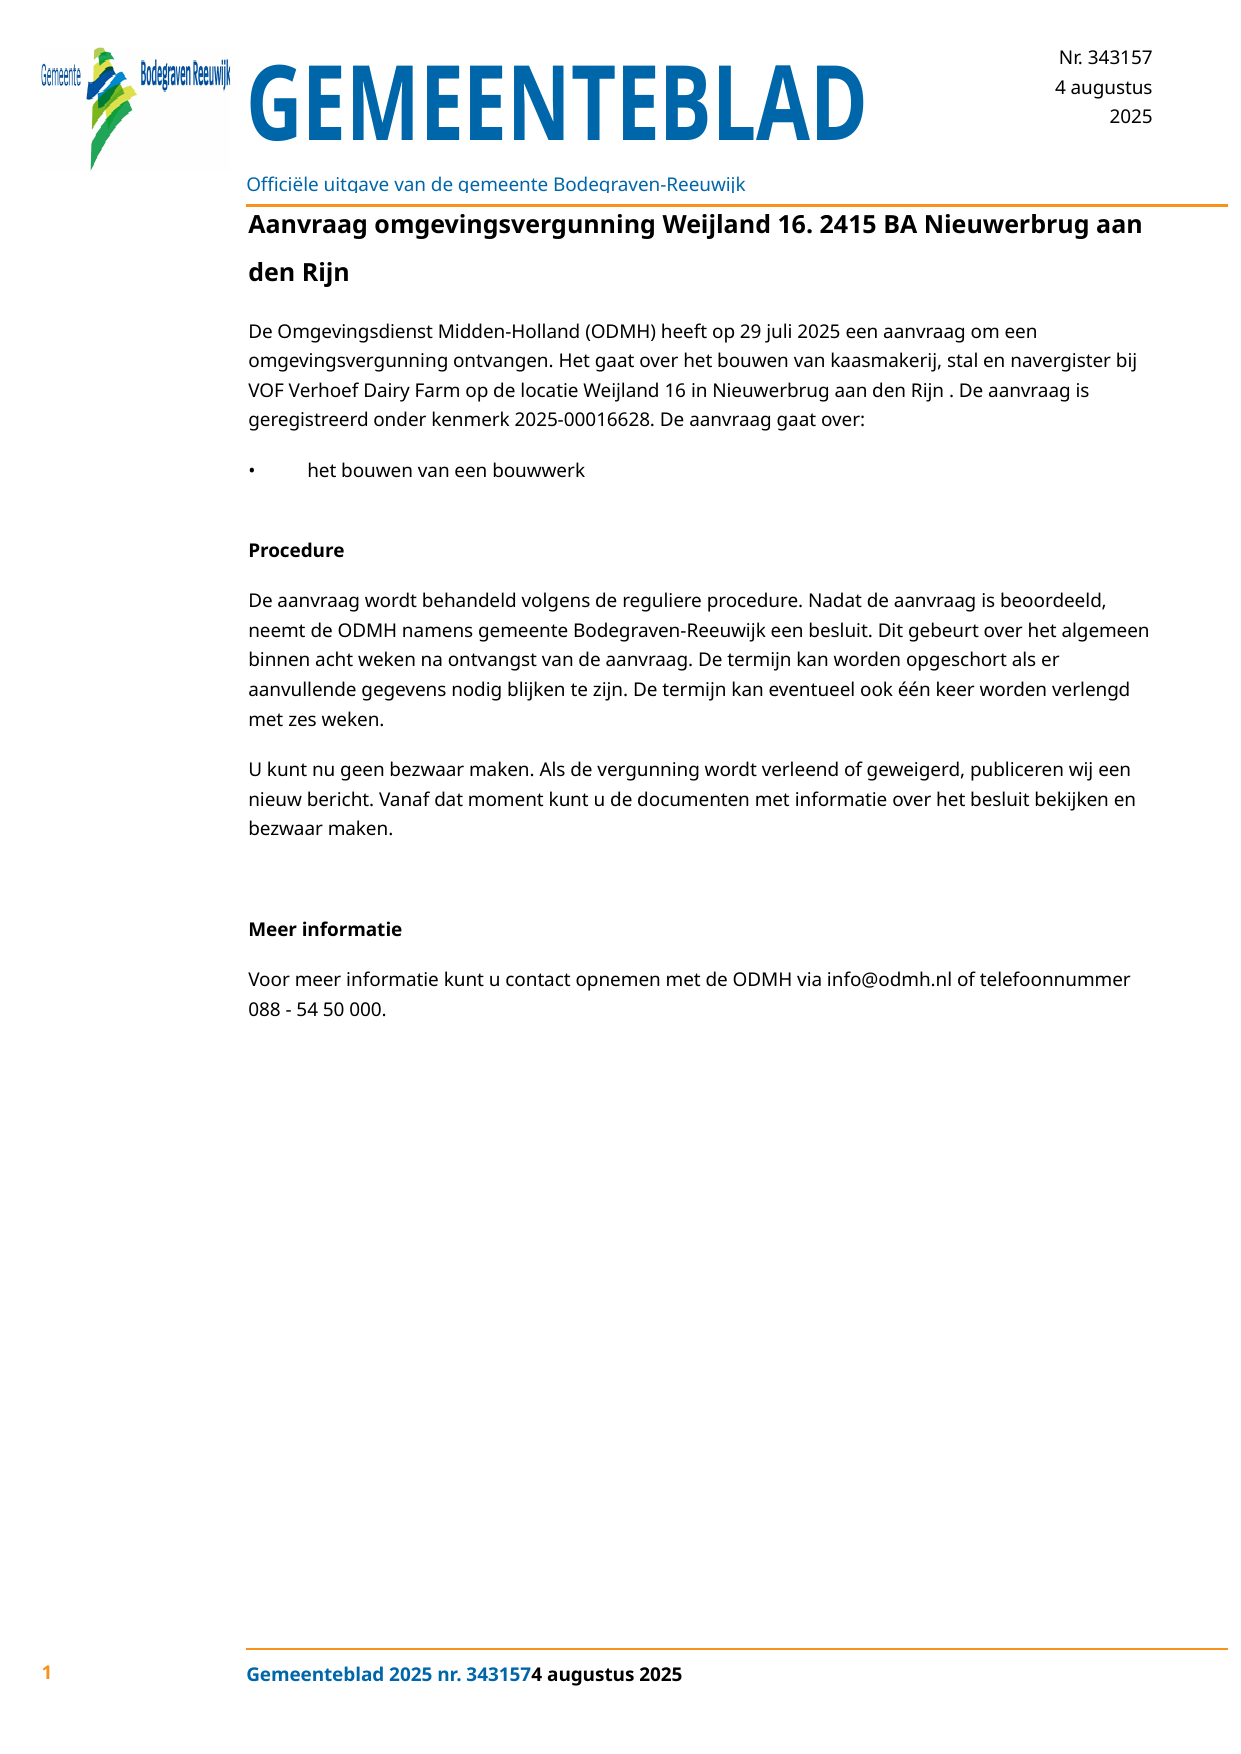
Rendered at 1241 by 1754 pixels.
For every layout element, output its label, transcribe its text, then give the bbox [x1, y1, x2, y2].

text Voor meer informatie kunt u contact opnemen met de ODMH via info@odmh.nl of telefoonnummer 088 - 54 50 000. [248, 967, 1152, 1022]
text Aanvraag omgevingsvergunning Weijland 16. 2415 BA Nieuwerbrug aan den Rijn [248, 207, 1152, 288]
picture [41, 47, 231, 172]
text De Omgevingsdienst Midden-Holland (ODMH) heeft op 29 juli 2025 een aanvraag om een omgevingsvergunning ontvangen. Het gaat over het bouwen van kaasmakerij, stal en navergister bij VOF Verhoef Dairy Farm op de locatie Weijland 16 in Nieuwerbrug aan den Rijn . De aanvraag is geregistreerd onder kenmerk 2025-00016628. De aanvraag gaat over: [248, 318, 1152, 432]
text De aanvraag wordt behandeld volgens de reguliere procedure. Nadat de aanvraag is beoordeeld, neemt de ODMH namens gemeente Bodegraven-Reeuwijk een besluit. Dit gebeurt over het algemeen binnen acht weken na ontvangst van de aanvraag. De termijn kan worden opgeschort als er aanvullende gegevens nodig blijken te zijn. De termijn kan eventueel ook één keer worden verlengd met zes weken. [248, 587, 1152, 732]
text U kunt nu geen bezwaar maken. Als de vergunning wordt verleend of geweigerd, publiceren wij een nieuw bericht. Vanaf dat moment kunt u de documenten met informatie over het besluit bekijken en bezwaar maken. [248, 756, 1152, 841]
text Procedure [248, 537, 1152, 563]
text Meer informatie [248, 916, 1152, 942]
list het bouwen van een bouwwerk [248, 457, 1152, 483]
